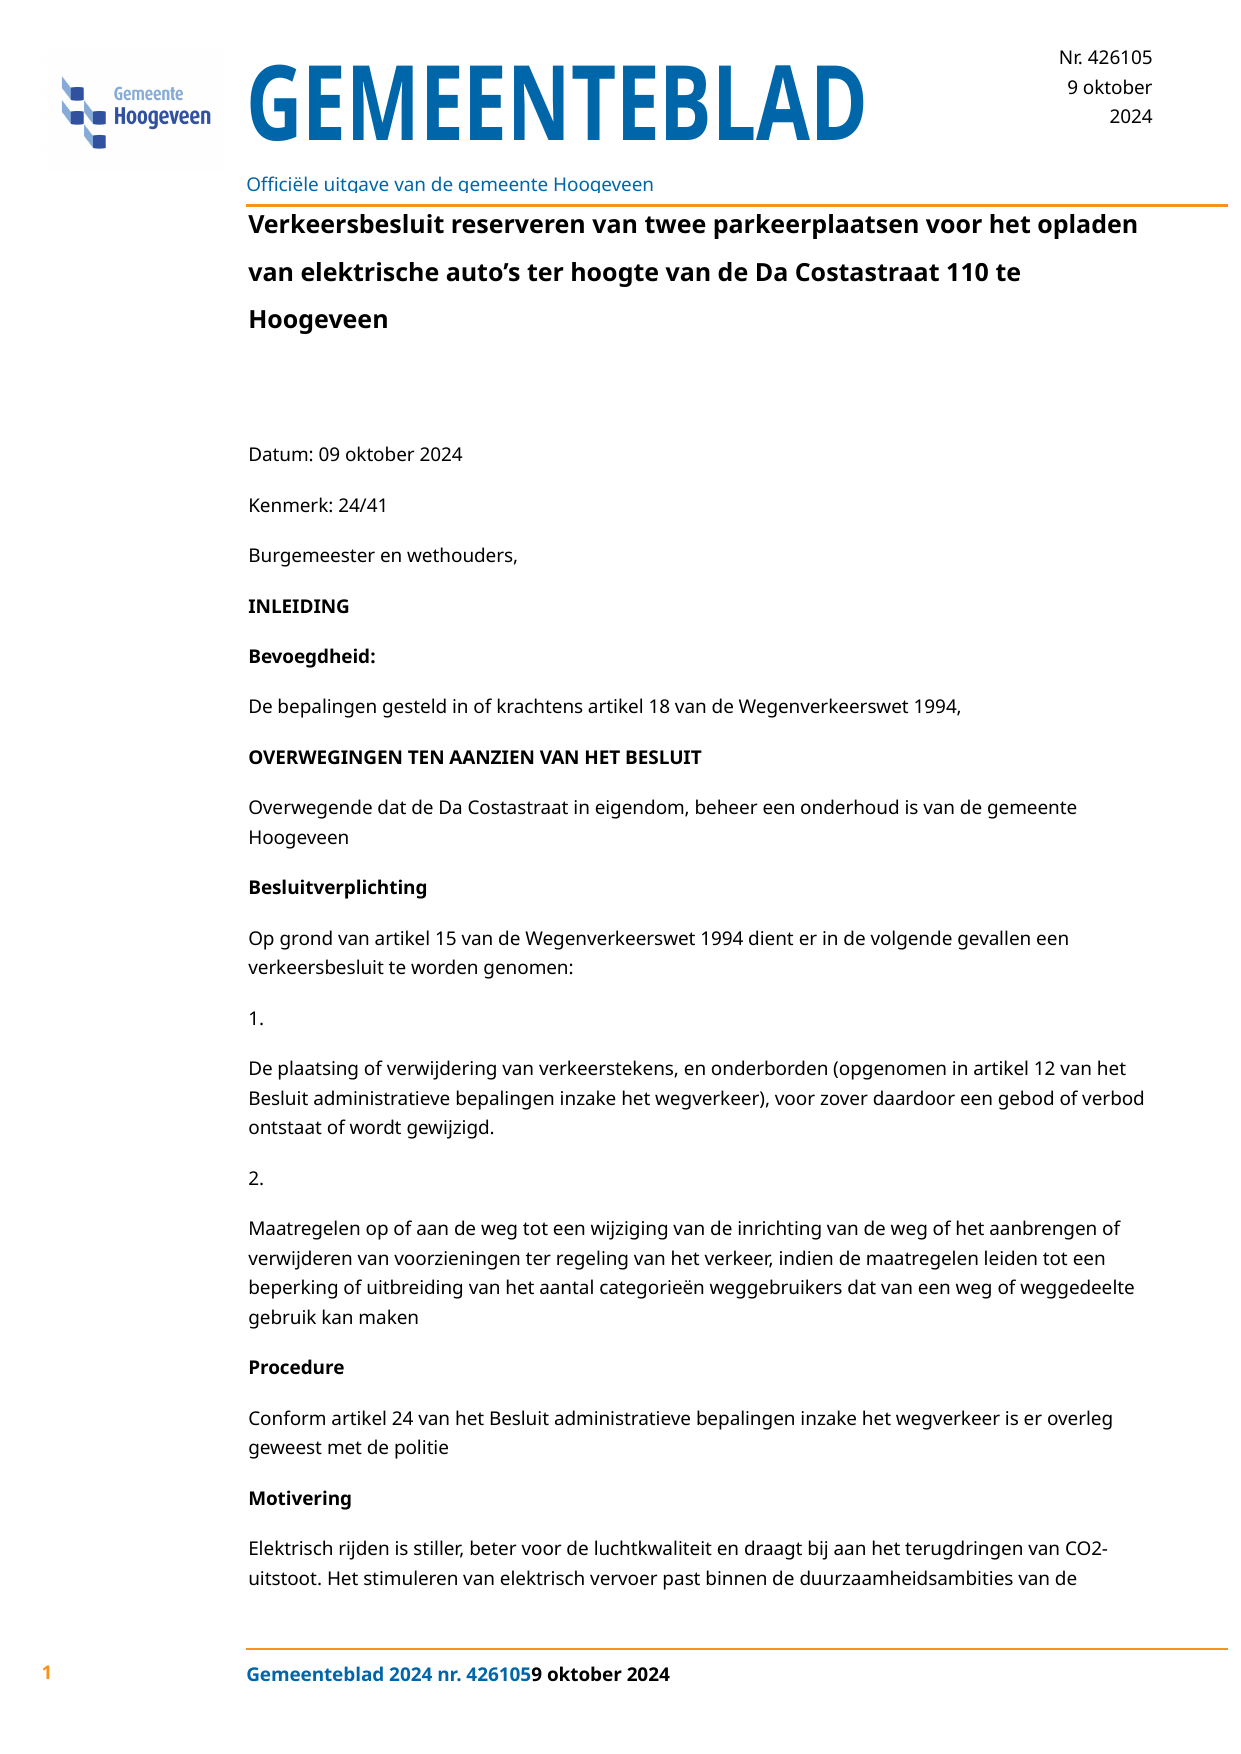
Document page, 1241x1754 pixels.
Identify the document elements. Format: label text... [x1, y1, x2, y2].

text De plaatsing of verwijdering van verkeerstekens, en onderborden (opgenomen in artikel 12 van het Besluit administratieve bepalingen inzake het wegverkeer), voor zover daardoor een gebod of verbod ontstaat of wordt gewijzigd. [248, 1055, 1152, 1140]
text OVERWEGINGEN TEN AANZIEN VAN HET BESLUIT [248, 744, 1152, 770]
text Datum: 09 oktober 2024 [248, 442, 1152, 467]
text Verkeersbesluit reserveren van twee parkeerplaatsen voor het opladen van elektrische auto’s ter hoogte van de Da Costastraat 110 te Hoogeveen [248, 207, 1152, 336]
picture [41, 47, 231, 172]
text INLEIDING [248, 593, 1152, 619]
text Kenmerk: 24/41 [248, 492, 1152, 518]
text Bevoegdheid: [248, 643, 1152, 669]
text Op grond van artikel 15 van de Wegenverkeerswet 1994 dient er in de volgende gevallen een verkeersbesluit te worden genomen: [248, 925, 1152, 980]
text Procedure [248, 1354, 1152, 1380]
text Maatregelen op of aan de weg tot een wijziging van de inrichting van de weg of het aanbrengen of verwijderen van voorzieningen ter regeling van het verkeer, indien de maatregelen leiden tot een beperking of uitbreiding van het aantal categorieën weggebruikers dat van een weg of weggedeelte gebruik kan maken [248, 1215, 1152, 1330]
text Overwegende dat de Da Costastraat in eigendom, beheer een onderhoud is van de gemeente Hoogeveen [248, 794, 1152, 850]
text Besluitverplichting [248, 874, 1152, 900]
text 2. [248, 1165, 1152, 1191]
text 1. [248, 1005, 1152, 1031]
text Burgemeester en wethouders, [248, 542, 1152, 568]
text Motivering [248, 1485, 1152, 1511]
text De bepalingen gesteld in of krachtens artikel 18 van de Wegenverkeerswet 1994, [248, 694, 1152, 719]
text Conform artikel 24 van het Besluit administratieve bepalingen inzake het wegverkeer is er overleg geweest met de politie [248, 1405, 1152, 1460]
text Elektrisch rijden is stiller, beter voor de luchtkwaliteit en draagt bij aan het terugdringen van CO2-uitstoot. Het stimuleren van elektrisch vervoer past binnen de duurzaamheidsambities van de [248, 1535, 1152, 1591]
